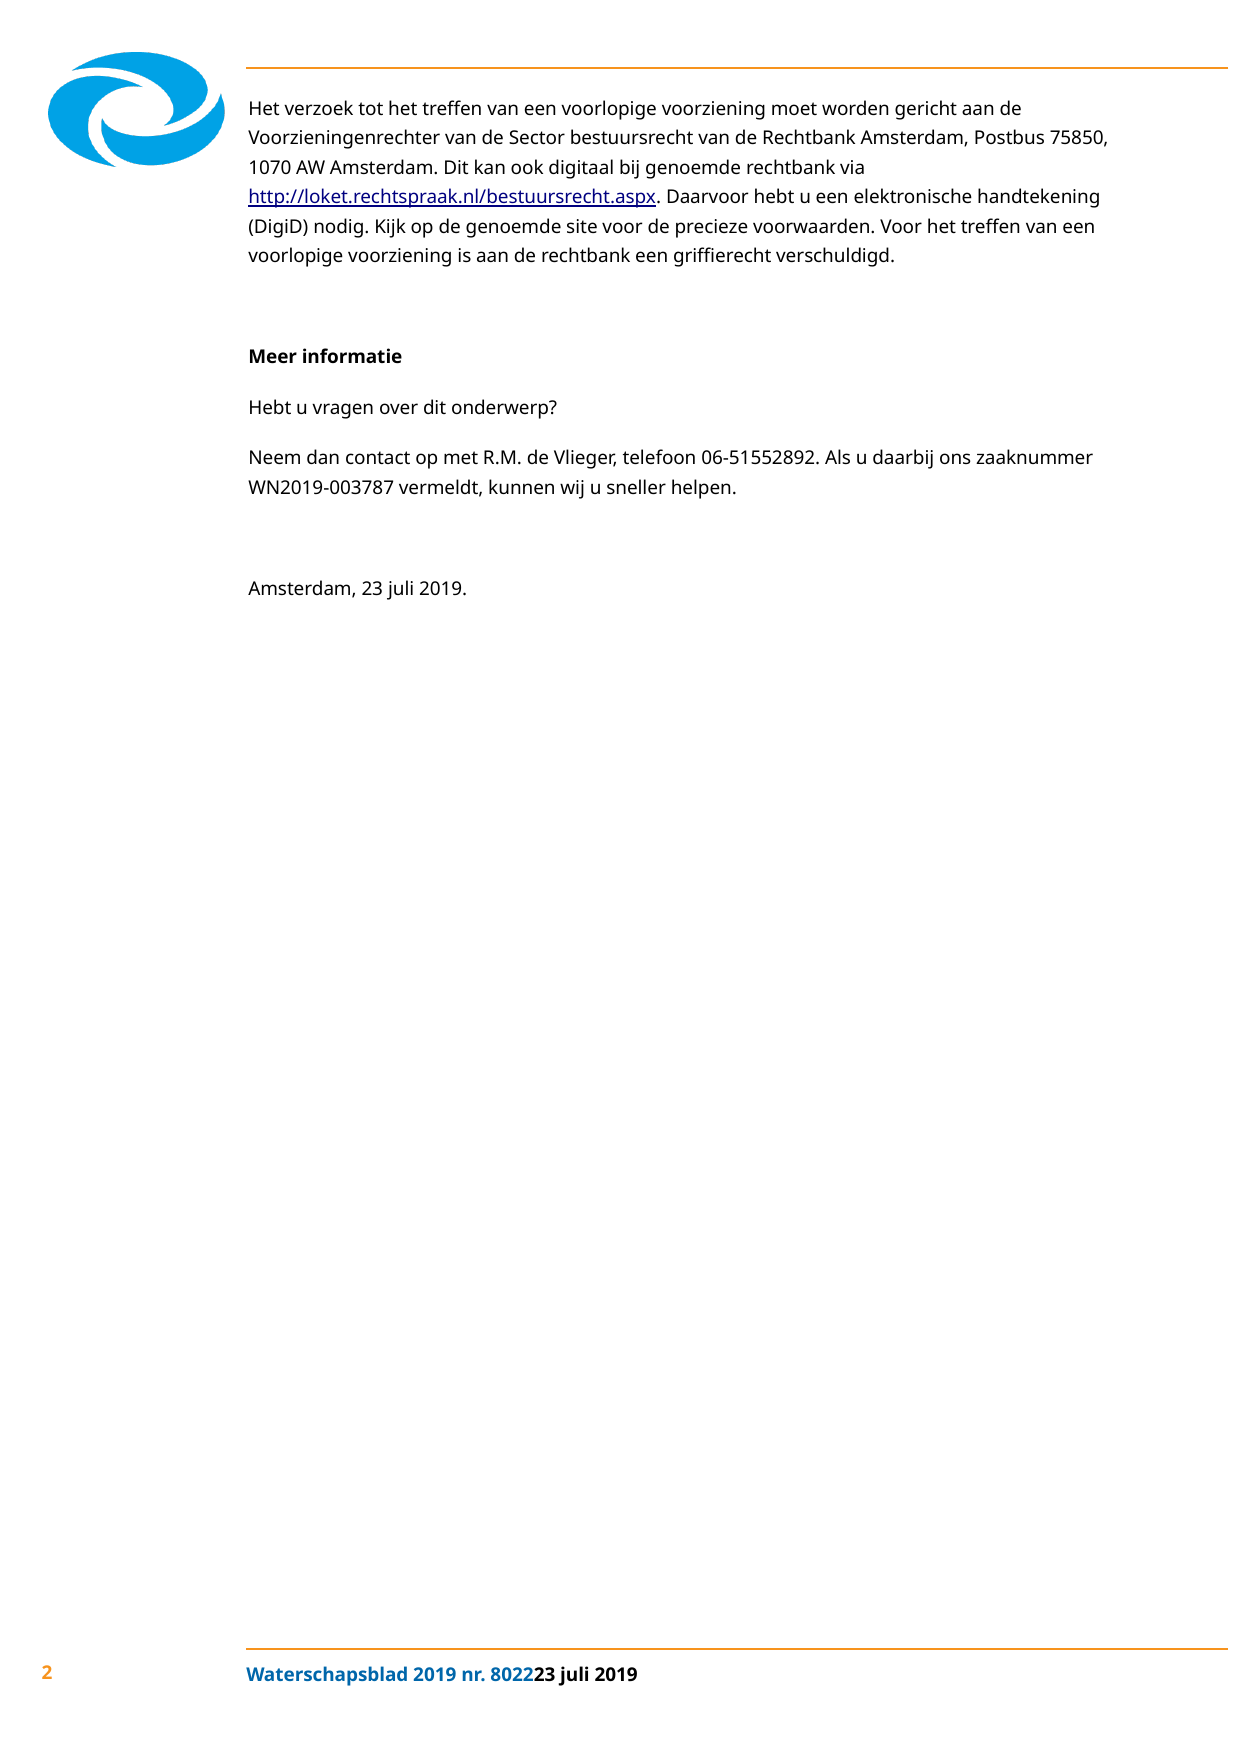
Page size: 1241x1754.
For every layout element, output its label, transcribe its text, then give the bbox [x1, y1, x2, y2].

text Het verzoek tot het treffen van een voorlopige voorziening moet worden gericht aan de Voorzieningenrechter van de Sector bestuursrecht van de Rechtbank Amsterdam, Postbus 75850, 1070 AW Amsterdam. Dit kan ook digitaal bij genoemde rechtbank via http://loket.rechtspraak.nl/bestuursrecht.aspx. Daarvoor hebt u een elektronische handtekening (DigiD) nodig. Kijk op de genoemde site voor de precieze voorwaarden. Voor het treffen van een voorlopige voorziening is aan de rechtbank een griffierecht verschuldigd. [248, 95, 1152, 268]
text Hebt u vragen over dit onderwerp? [248, 394, 1152, 420]
text Meer informatie [248, 343, 1152, 369]
text Neem dan contact op met R.M. de Vlieger, telefoon 06-51552892. Als u daarbij ons zaaknummer WN2019-003787 vermeldt, kunnen wij u sneller helpen. [248, 444, 1152, 500]
text Amsterdam, 23 juli 2019. [248, 575, 1152, 601]
picture [41, 47, 231, 172]
